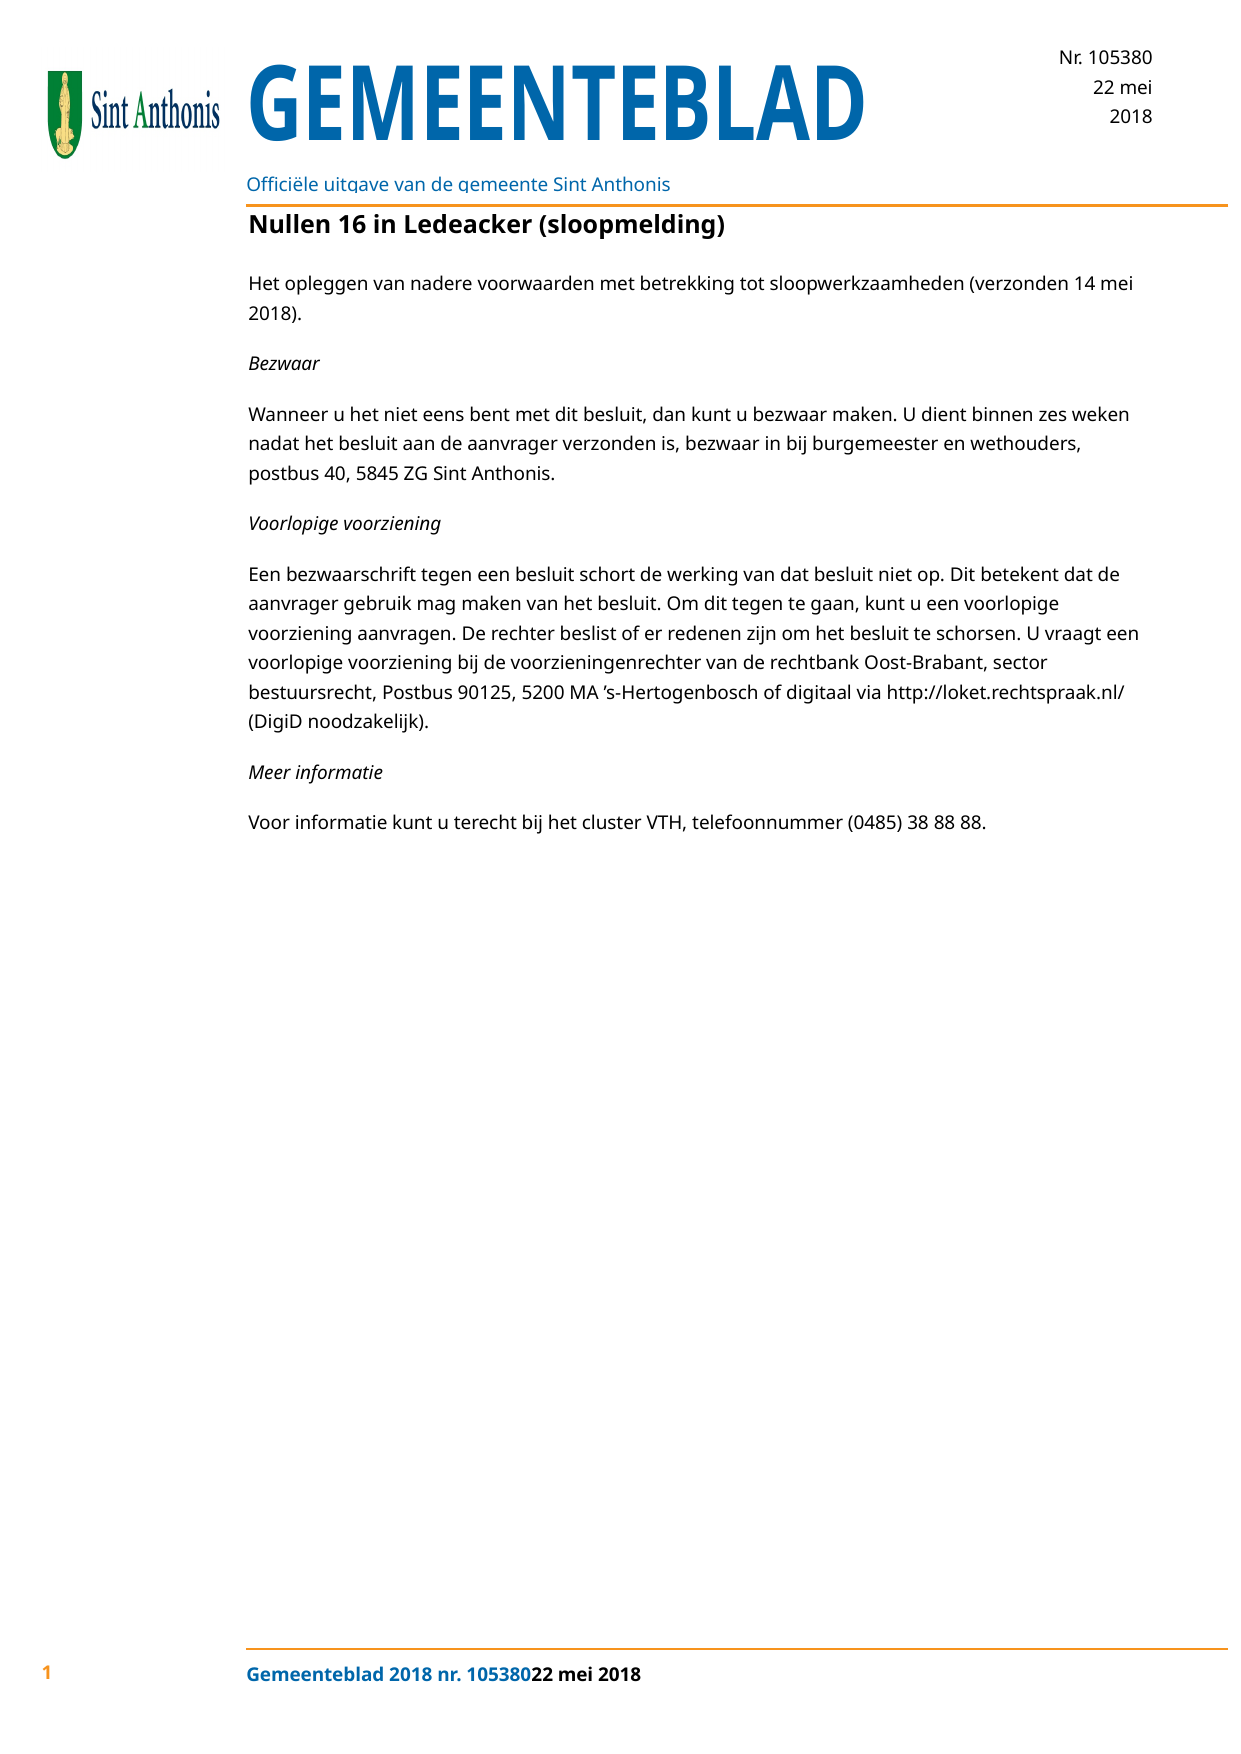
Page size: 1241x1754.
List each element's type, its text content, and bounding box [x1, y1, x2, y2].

text Meer informatie [248, 759, 1152, 785]
text Het opleggen van nadere voorwaarden met betrekking tot sloopwerkzaamheden (verzonden 14 mei 2018). [248, 270, 1152, 326]
text Wanneer u het niet eens bent met dit besluit, dan kunt u bezwaar maken. U dient binnen zes weken nadat het besluit aan de aanvrager verzonden is, bezwaar in bij burgemeester en wethouders, postbus 40, 5845 ZG Sint Anthonis. [248, 401, 1152, 486]
text Een bezwaarschrift tegen een besluit schort de werking van dat besluit niet op. Dit betekent dat de aanvrager gebruik mag maken van het besluit. Om dit tegen te gaan, kunt u een voorlopige voorziening aanvragen. De rechter beslist of er redenen zijn om het besluit te schorsen. U vraagt een voorlopige voorziening bij de voorzieningenrechter van de rechtbank Oost-Brabant, sector bestuursrecht, Postbus 90125, 5200 MA ’s-Hertogenbosch of digitaal via http://loket.rechtspraak.nl/ (DigiD noodzakelijk). [248, 561, 1152, 734]
text Nullen 16 in Ledeacker (sloopmelding) [248, 207, 1152, 241]
text Voorlopige voorziening [248, 510, 1152, 536]
text Bezwaar [248, 350, 1152, 376]
picture [41, 47, 231, 172]
text Voor informatie kunt u terecht bij het cluster VTH, telefoonnummer (0485) 38 88 88. [248, 809, 1152, 835]
